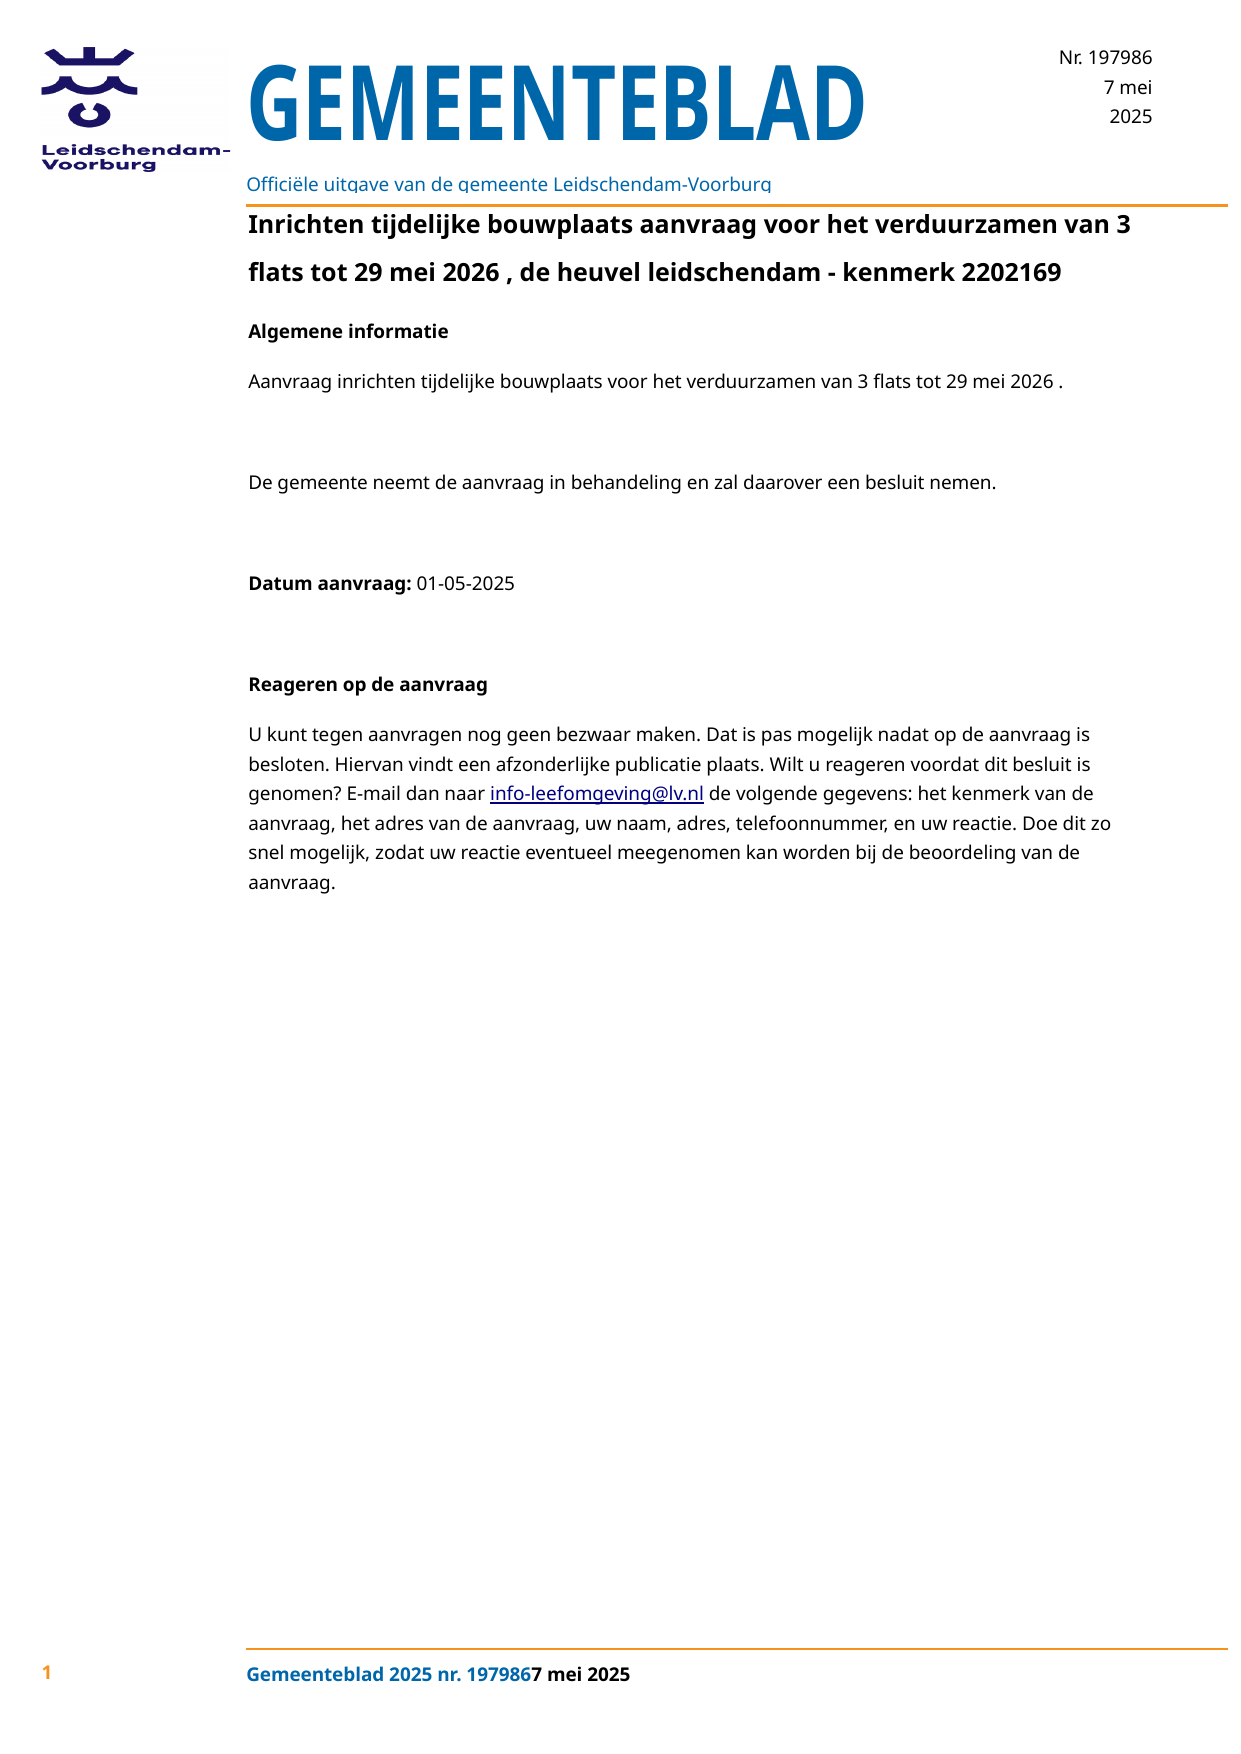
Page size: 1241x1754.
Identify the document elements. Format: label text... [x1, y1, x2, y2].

text U kunt tegen aanvragen nog geen bezwaar maken. Dat is pas mogelijk nadat op de aanvraag is besloten. Hiervan vindt een afzonderlijke publicatie plaats. Wilt u reageren voordat dit besluit is genomen? E-mail dan naar info-leefomgeving@lv.nl de volgende gegevens: het kenmerk van de aanvraag, het adres van de aanvraag, uw naam, adres, telefoonnummer, en uw reactie. Doe dit zo snel mogelijk, zodat uw reactie eventueel meegenomen kan worden bij de beoordeling van de aanvraag. [248, 721, 1152, 895]
text De gemeente neemt de aanvraag in behandeling en zal daarover een besluit nemen. [248, 469, 1152, 495]
text Inrichten tijdelijke bouwplaats aanvraag voor het verduurzamen van 3 flats tot 29 mei 2026 , de heuvel leidschendam - kenmerk 2202169 [248, 207, 1152, 288]
text Datum aanvraag: 01-05-2025 [248, 570, 1152, 596]
text Algemene informatie [248, 318, 1152, 344]
text Aanvraag inrichten tijdelijke bouwplaats voor het verduurzamen van 3 flats tot 29 mei 2026 . [248, 368, 1152, 394]
picture [41, 47, 231, 172]
text Reageren op de aanvraag [248, 671, 1152, 697]
